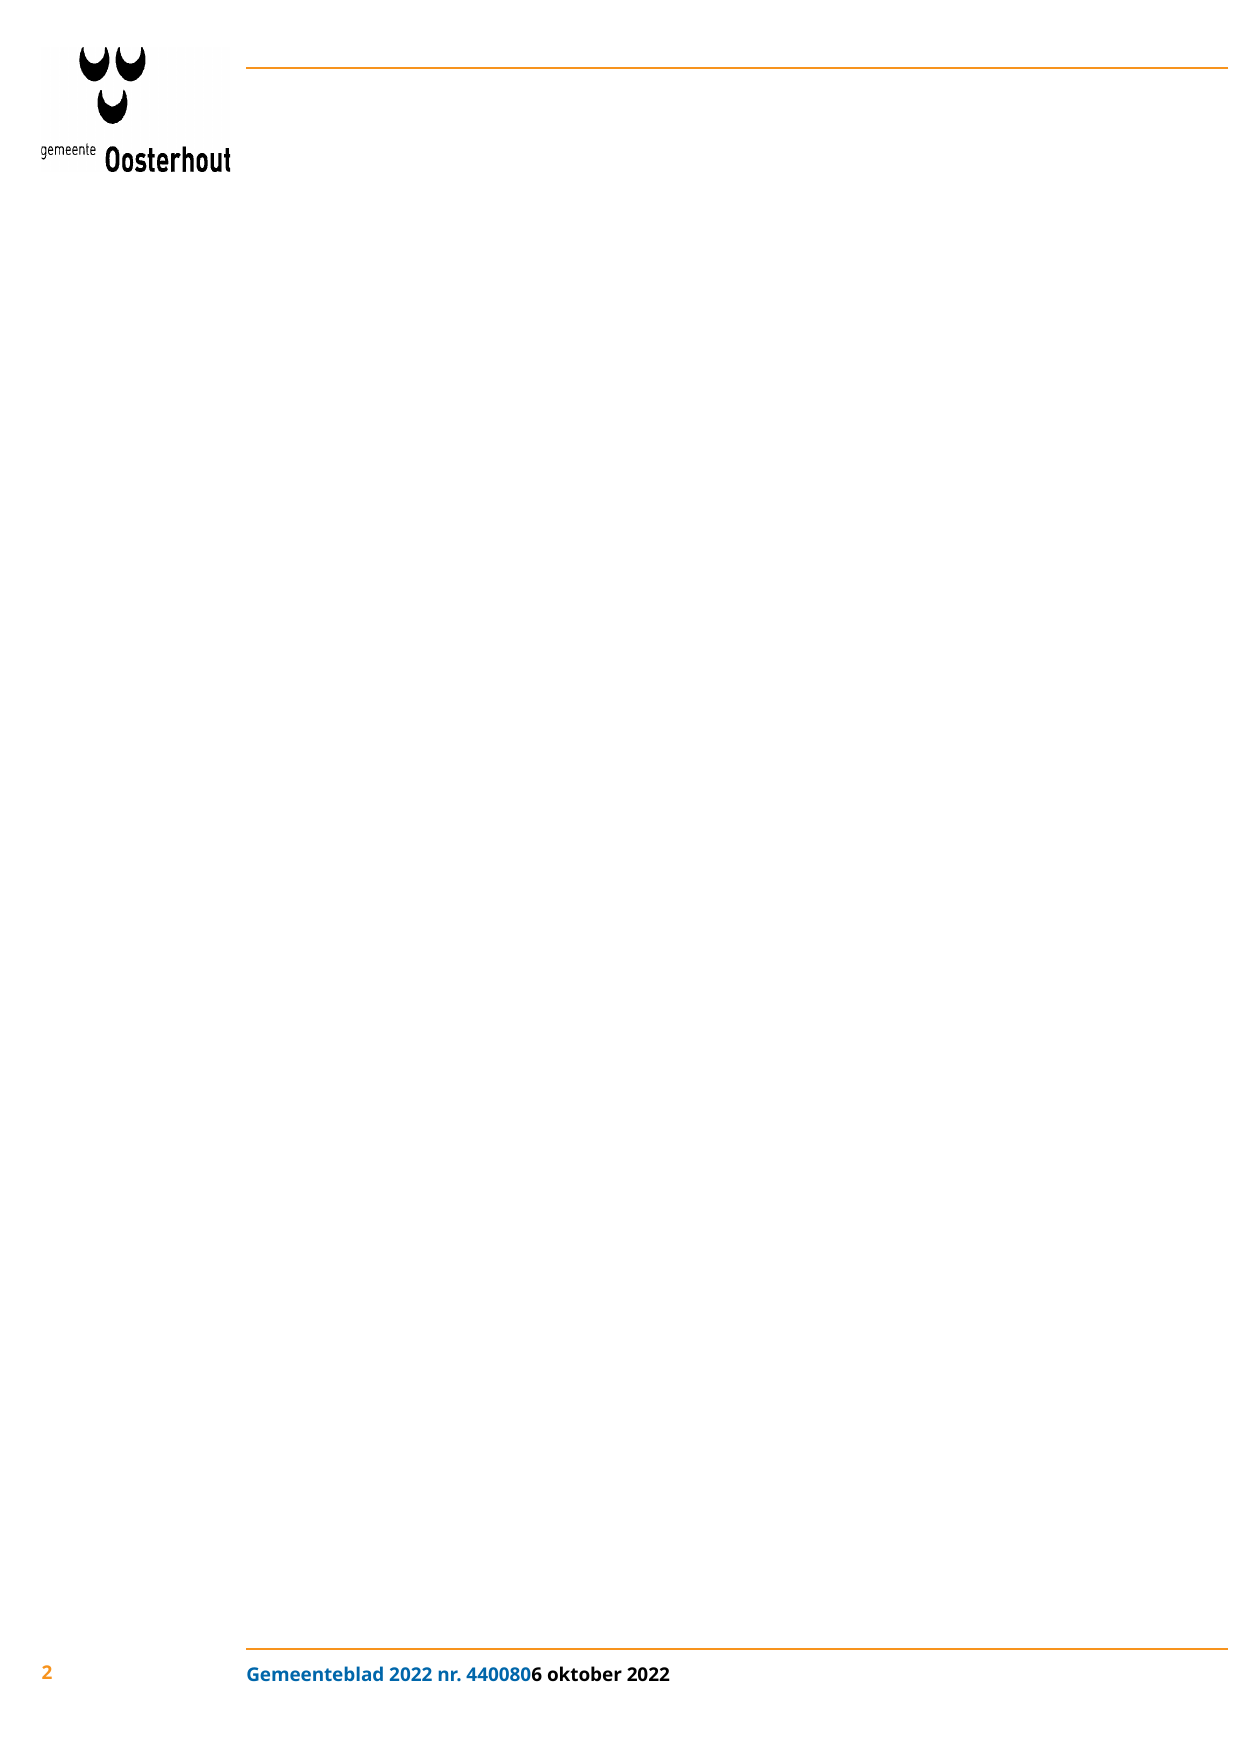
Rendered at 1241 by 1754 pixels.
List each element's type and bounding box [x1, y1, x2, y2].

picture [41, 47, 231, 172]
